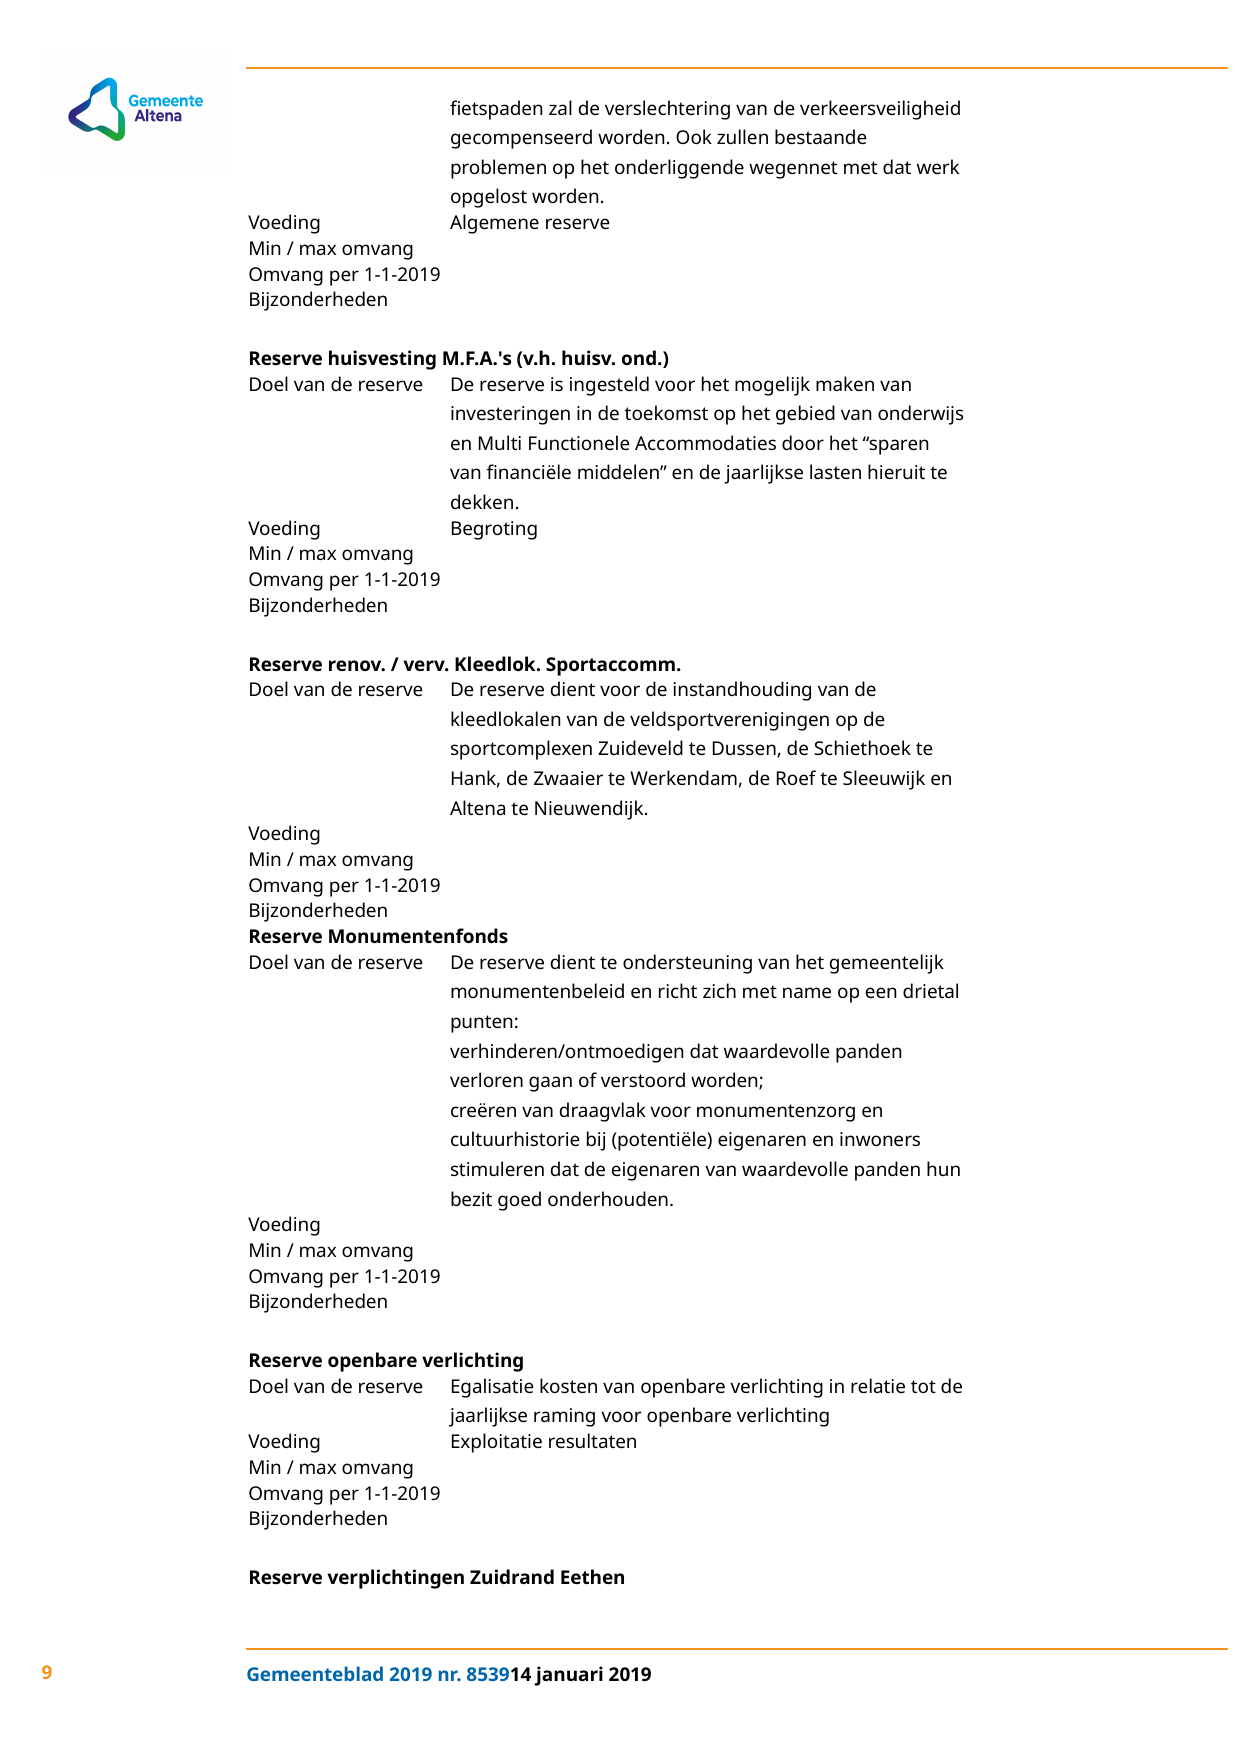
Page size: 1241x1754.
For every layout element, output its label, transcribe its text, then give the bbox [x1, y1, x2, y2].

table_cell Bijzonderheden [248, 1289, 450, 1314]
table_cell Doel van de reserve [248, 949, 450, 1212]
table_cell Doel van de reserve [248, 371, 450, 515]
table_cell fietspaden zal de verslechtering van de verkeersveiligheid gecompenseerd worden. Ook zullen bestaande problemen op het onderliggende wegennet met dat werk opgelost worden. [450, 95, 966, 209]
table_cell [450, 235, 966, 261]
table_cell Begroting [450, 515, 966, 541]
table_cell Exploitatie resultaten [450, 1429, 966, 1454]
table_cell [450, 1212, 966, 1237]
table_cell Bijzonderheden [248, 592, 450, 618]
table_cell Egalisatie kosten van openbare verlichting in relatie tot de jaarlijkse raming voor openbare verlichting [450, 1373, 966, 1428]
table_cell Bijzonderheden [248, 286, 450, 312]
table_cell [450, 872, 966, 898]
table_cell Bijzonderheden [248, 1506, 450, 1531]
table_cell [248, 95, 450, 209]
table_cell Voeding [248, 1212, 450, 1237]
table_cell [450, 898, 966, 923]
table_cell Min / max omvang [248, 846, 450, 872]
table_cell Omvang per 1-1-2019 [248, 1480, 450, 1506]
table_cell [450, 1237, 966, 1263]
table_cell [450, 821, 966, 846]
table_cell Voeding [248, 1429, 450, 1454]
table_cell Omvang per 1-1-2019 [248, 261, 450, 286]
table_header Reserve verplichtingen Zuidrand Eethen [248, 1564, 1152, 1590]
table_cell Reserve Monumentenfonds [248, 924, 1152, 949]
table_cell [450, 1289, 966, 1314]
table_header Reserve renov. / verv. Kleedlok. Sportaccomm. [248, 651, 1152, 676]
table_cell De reserve dient voor de instandhouding van de kleedlokalen van de veldsportverenigingen op de sportcomplexen Zuideveld te Dussen, de Schiethoek te Hank, de Zwaaier te Werkendam, de Roef te Sleeuwijk en Altena te Nieuwendijk. [450, 676, 966, 821]
table_cell Omvang per 1-1-2019 [248, 872, 450, 898]
table_cell [450, 1263, 966, 1289]
table_cell Min / max omvang [248, 1454, 450, 1480]
table_cell [450, 846, 966, 872]
table_cell Omvang per 1-1-2019 [248, 566, 450, 592]
table_cell Omvang per 1-1-2019 [248, 1263, 450, 1289]
table_header Reserve huisvesting M.F.A.'s (v.h. huisv. ond.) [248, 345, 1152, 371]
table_cell Doel van de reserve [248, 1373, 450, 1428]
table_cell [450, 592, 966, 618]
table_header Reserve openbare verlichting [248, 1348, 1152, 1373]
table_cell Voeding [248, 515, 450, 541]
table_cell Min / max omvang [248, 541, 450, 566]
table_cell Min / max omvang [248, 235, 450, 261]
table_cell Voeding [248, 209, 450, 235]
table_cell Min / max omvang [248, 1237, 450, 1263]
picture [41, 47, 231, 172]
table_cell Algemene reserve [450, 209, 966, 235]
table_cell [450, 541, 966, 566]
table_cell [450, 1480, 966, 1506]
table_cell [450, 286, 966, 312]
table_cell De reserve is ingesteld voor het mogelijk maken van investeringen in de toekomst op het gebied van onderwijs en Multi Functionele Accommodaties door het “sparen van financiële middelen” en de jaarlijkse lasten hieruit te dekken. [450, 371, 966, 515]
table_cell [450, 1506, 966, 1531]
table_cell Voeding [248, 821, 450, 846]
table_cell [450, 261, 966, 286]
table_cell De reserve dient te ondersteuning van het gemeentelijk monumentenbeleid en richt zich met name op een drietal punten: verhinderen/ontmoedigen dat waardevolle panden verloren gaan of verstoord worden; creëren van draagvlak voor monumentenzorg en cultuurhistorie bij (potentiële) eigenaren en inwoners stimuleren dat de eigenaren van waardevolle panden hun bezit goed onderhouden. [450, 949, 966, 1212]
table_cell [450, 1454, 966, 1480]
table_cell Bijzonderheden [248, 898, 450, 923]
table_cell [450, 566, 966, 592]
table_cell Doel van de reserve [248, 676, 450, 821]
